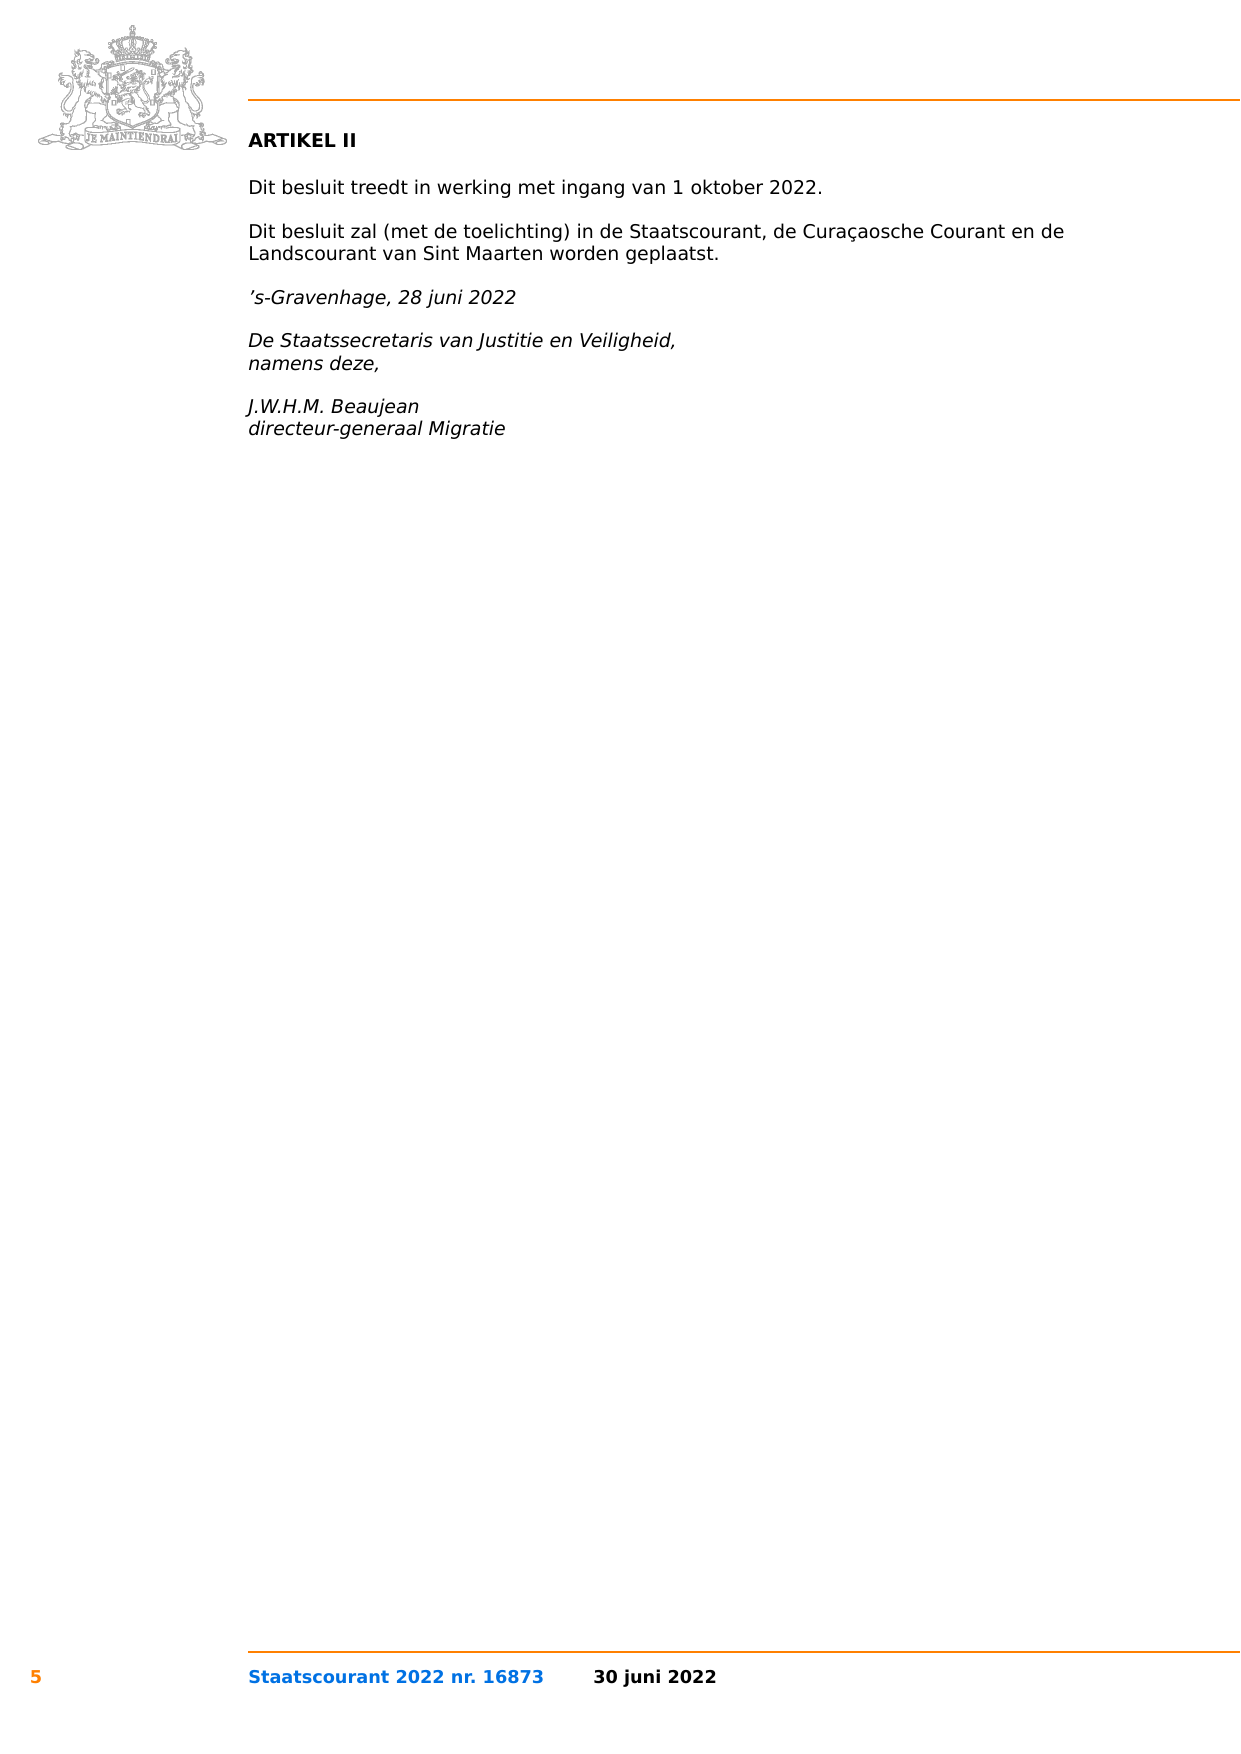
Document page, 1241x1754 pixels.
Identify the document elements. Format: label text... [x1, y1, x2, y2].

subtitle ARTIKEL II [248, 130, 1163, 152]
text Dit besluit treedt in werking met ingang van 1 oktober 2022. [248, 177, 1163, 199]
text ’s-Gravenhage, 28 juni 2022 [248, 287, 1163, 308]
text Dit besluit zal (met de toelichting) in de Staatscourant, de Curaçaosche Courant en de Landscourant van Sint Maarten worden geplaatst. [248, 221, 1163, 265]
picture [38, 25, 227, 150]
text De Staatssecretaris van Justitie en Veiligheid, namens deze, J.W.H.M. Beaujean directeur-generaal Migratie [248, 330, 1163, 440]
